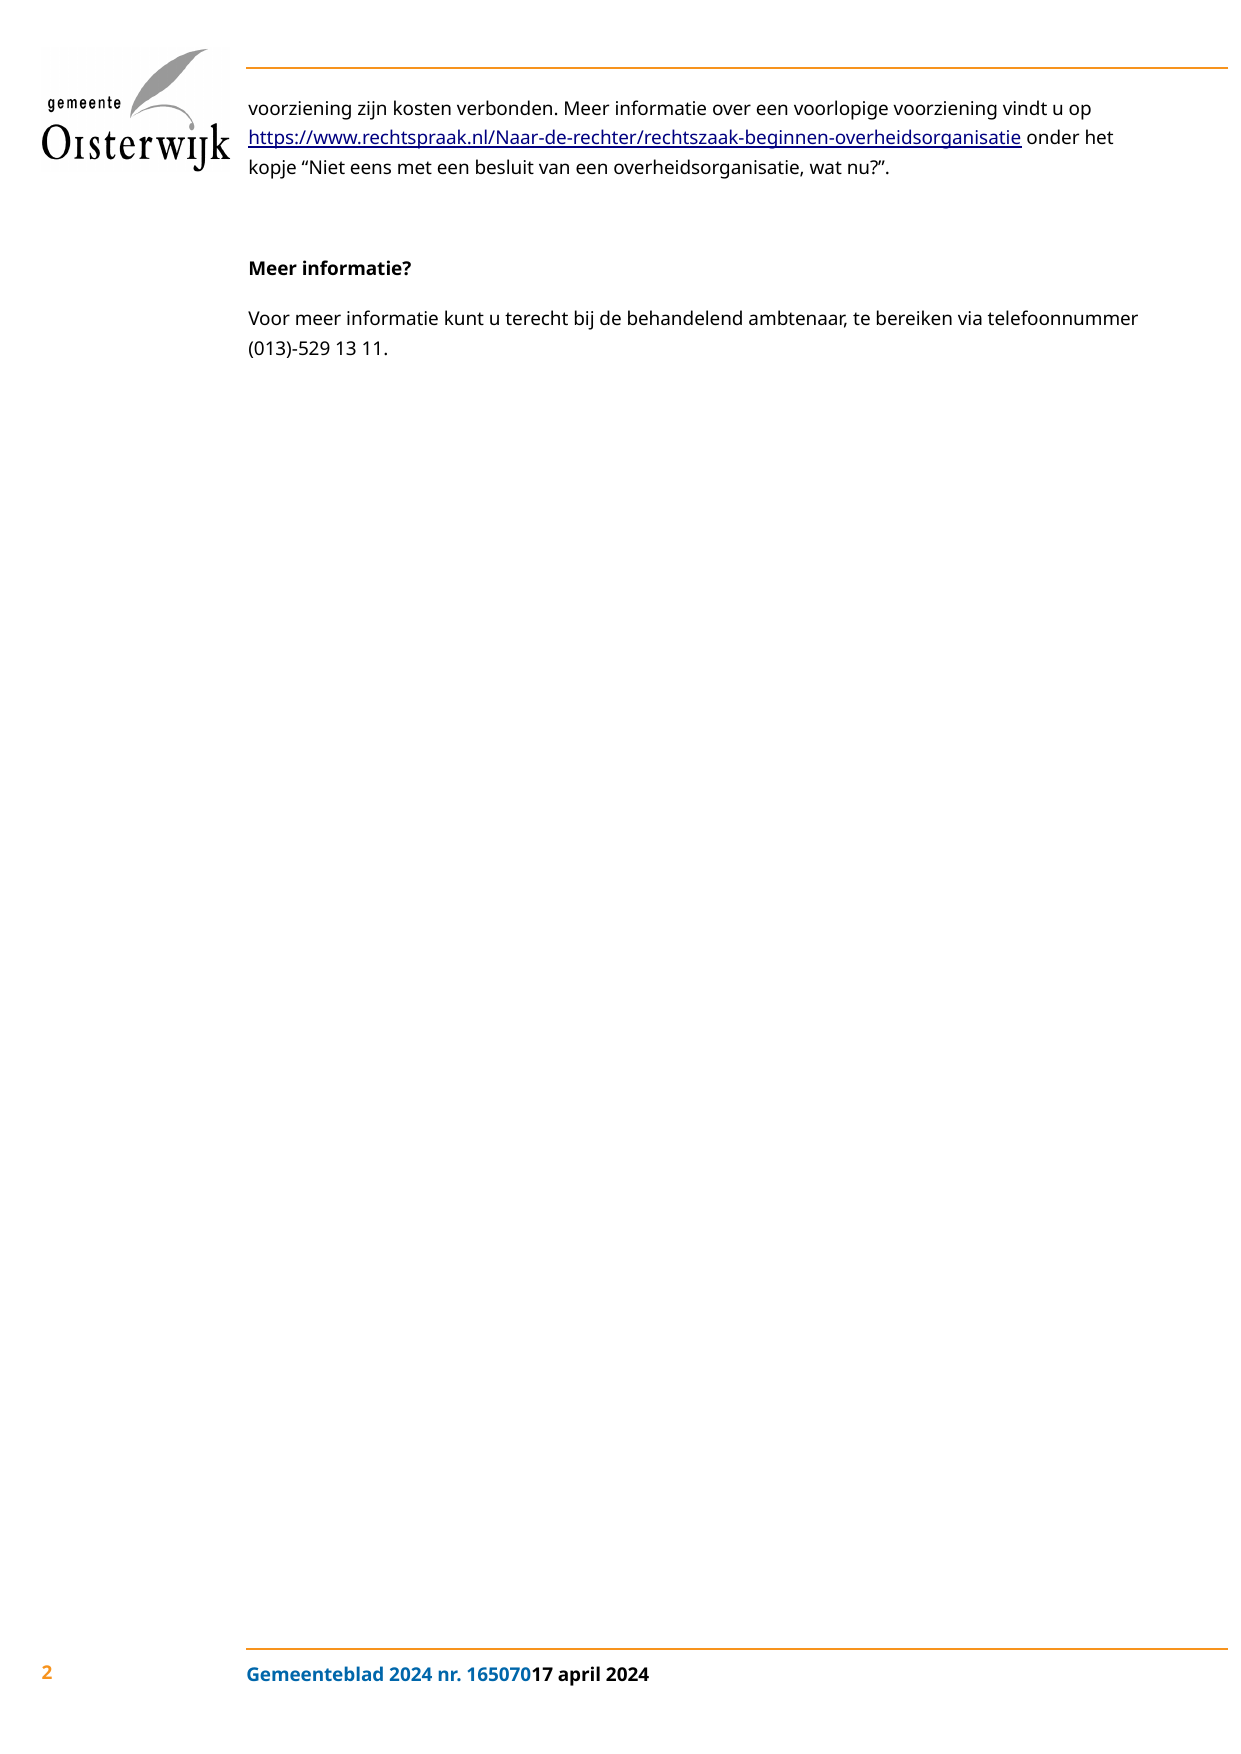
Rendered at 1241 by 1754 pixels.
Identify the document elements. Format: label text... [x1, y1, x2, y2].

text Meer informatie? [248, 255, 1152, 281]
text voorziening zijn kosten verbonden. Meer informatie over een voorlopige voorziening vindt u op https://www.rechtspraak.nl/Naar-de-rechter/rechtszaak-beginnen-overheidsorganisatie onder het kopje “Niet eens met een besluit van een overheidsorganisatie, wat nu?”. [248, 95, 1152, 180]
text Voor meer informatie kunt u terecht bij de behandelend ambtenaar, te bereiken via telefoonnummer (013)-529 13 11. [248, 305, 1152, 361]
picture [41, 47, 231, 172]
